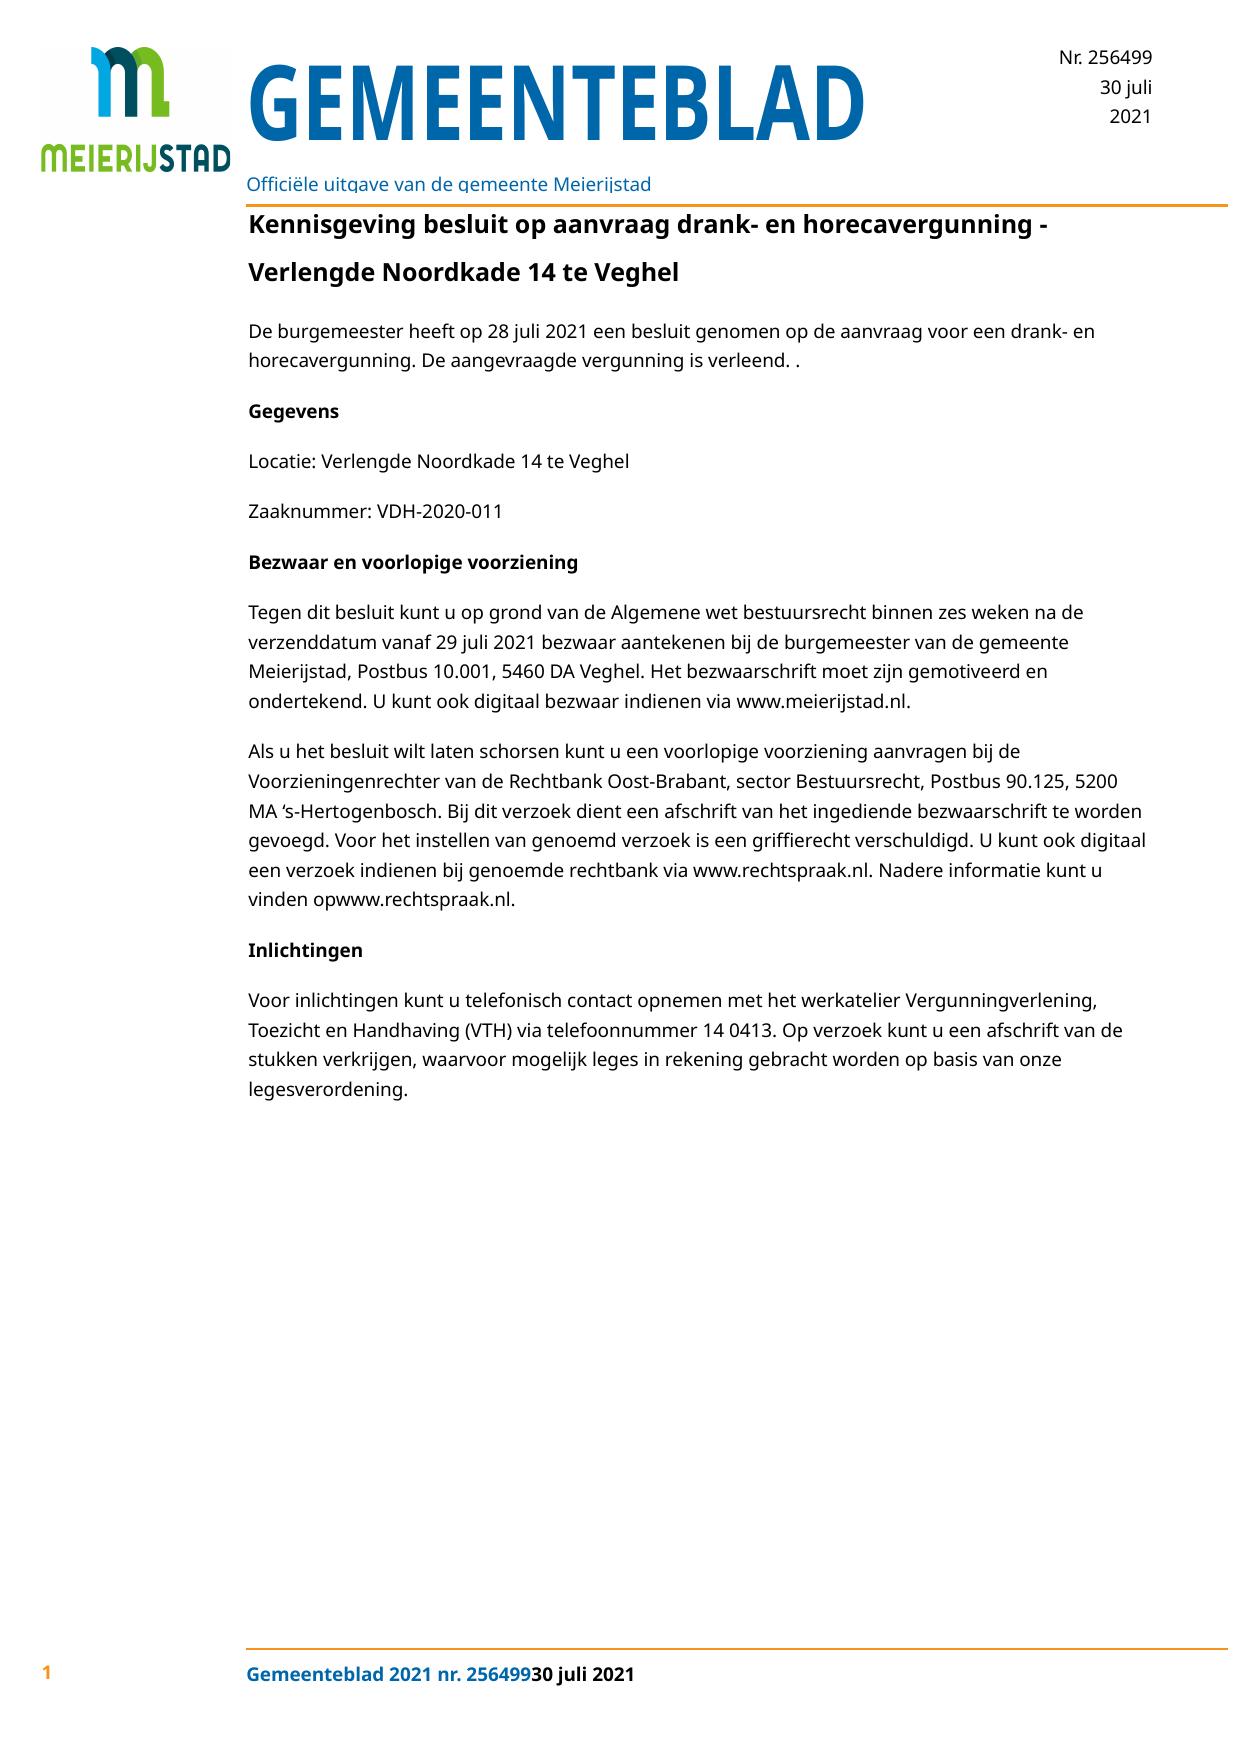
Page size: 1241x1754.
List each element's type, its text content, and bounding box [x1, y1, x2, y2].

text Kennisgeving besluit op aanvraag drank- en horecavergunning - Verlengde Noordkade 14 te Veghel [248, 207, 1152, 288]
text Inlichtingen [248, 937, 1152, 963]
text Tegen dit besluit kunt u op grond van de Algemene wet bestuursrecht binnen zes weken na de verzenddatum vanaf 29 juli 2021 bezwaar aantekenen bij de burgemeester van de gemeente Meierijstad, Postbus 10.001, 5460 DA Veghel. Het bezwaarschrift moet zijn gemotiveerd en ondertekend. U kunt ook digitaal bezwaar indienen via www.meierijstad.nl. [248, 599, 1152, 714]
text Locatie: Verlengde Noordkade 14 te Veghel [248, 448, 1152, 474]
text Bezwaar en voorlopige voorziening [248, 549, 1152, 575]
text Gegevens [248, 398, 1152, 424]
text Als u het besluit wilt laten schorsen kunt u een voorlopige voorziening aanvragen bij de Voorzieningenrechter van de Rechtbank Oost-Brabant, sector Bestuursrecht, Postbus 90.125, 5200 MA ‘s-Hertogenbosch. Bij dit verzoek dient een afschrift van het ingediende bezwaarschrift te worden gevoegd. Voor het instellen van genoemd verzoek is een griffierecht verschuldigd. U kunt ook digitaal een verzoek indienen bij genoemde rechtbank via www.rechtspraak.nl. Nadere informatie kunt u vinden opwww.rechtspraak.nl. [248, 739, 1152, 912]
text Zaaknummer: VDH-2020-011 [248, 499, 1152, 524]
text Voor inlichtingen kunt u telefonisch contact opnemen met het werkatelier Vergunningverlening, Toezicht en Handhaving (VTH) via telefoonnummer 14 0413. Op verzoek kunt u een afschrift van de stukken verkrijgen, waarvoor mogelijk leges in rekening gebracht worden op basis van onze legesverordening. [248, 987, 1152, 1102]
picture [41, 47, 231, 172]
text De burgemeester heeft op 28 juli 2021 een besluit genomen op de aanvraag voor een drank- en horecavergunning. De aangevraagde vergunning is verleend. . [248, 318, 1152, 373]
